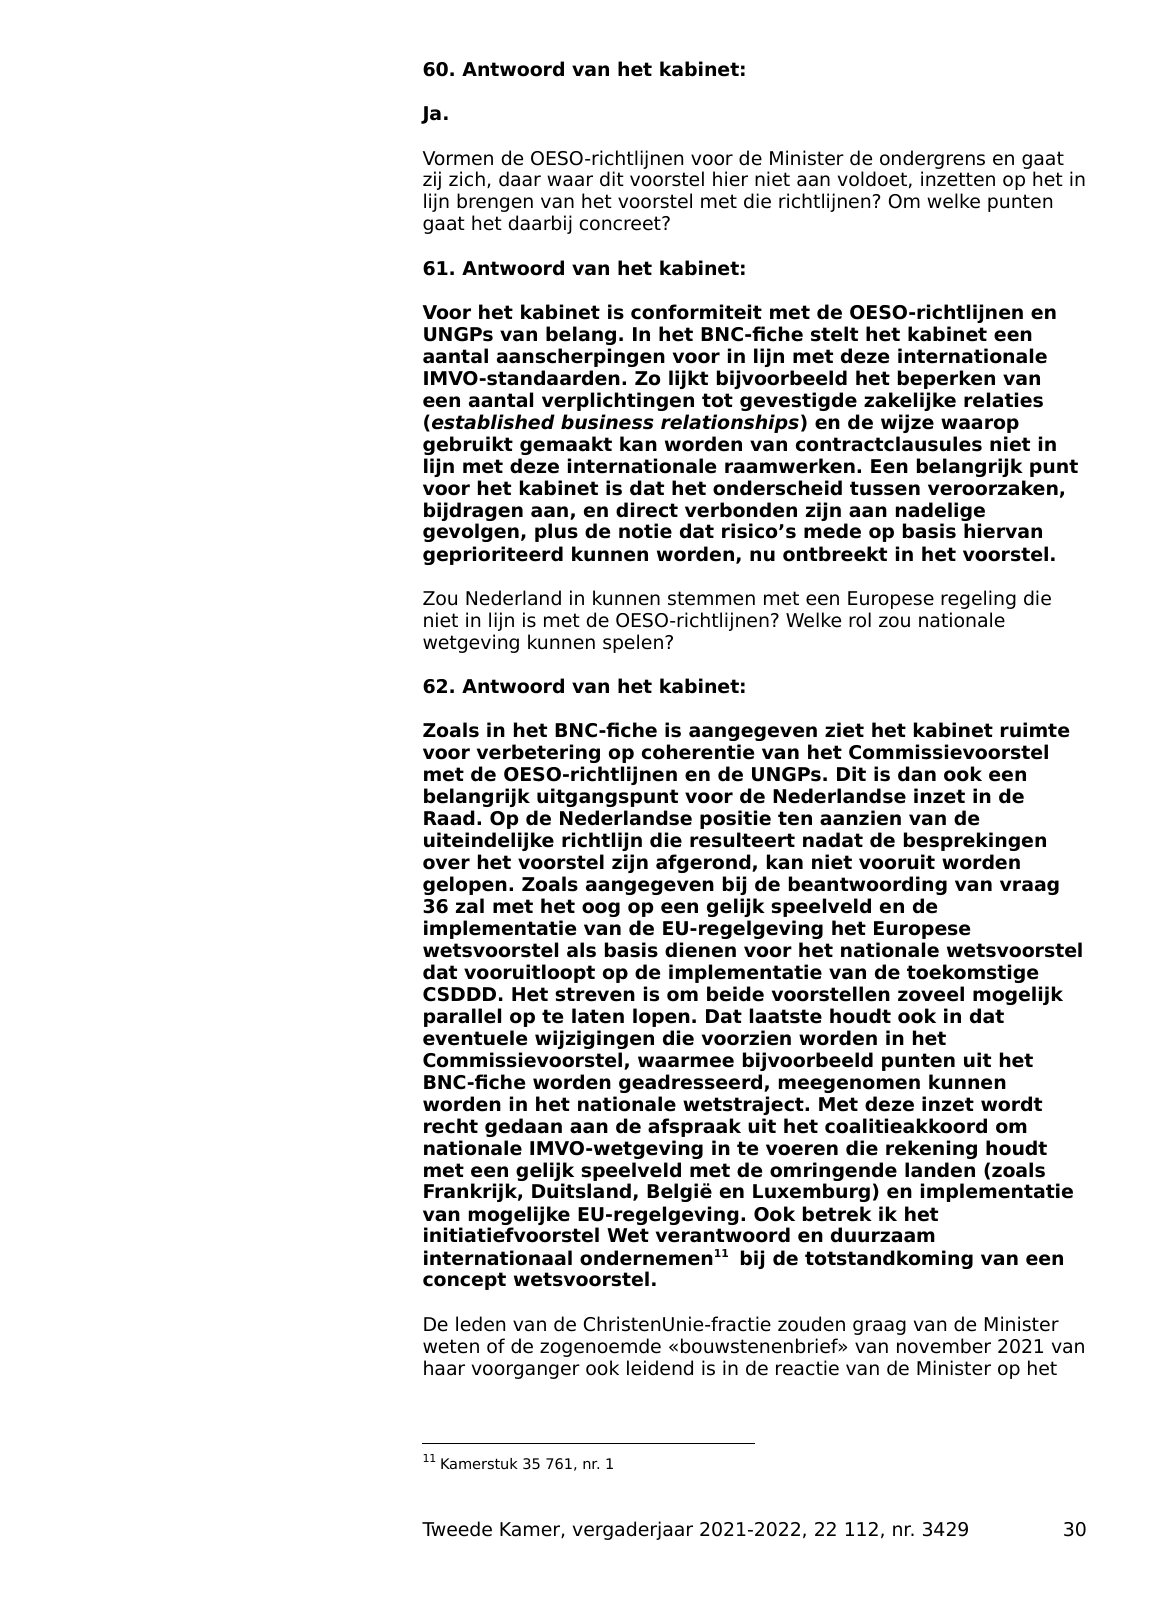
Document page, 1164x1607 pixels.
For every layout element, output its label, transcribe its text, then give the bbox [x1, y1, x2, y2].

subtitle 60. Antwoord van het kabinet: [422, 59, 1087, 81]
text De leden van de ChristenUnie-fractie zouden graag van de Minister weten of de zogenoemde «bouwstenenbrief» van november 2021 van haar voorganger ook leidend is in de reactie van de Minister op het [422, 1313, 1087, 1379]
subtitle 62. Antwoord van het kabinet: [422, 676, 1087, 698]
subtitle 61. Antwoord van het kabinet: [422, 257, 1087, 279]
text Vormen de OESO-richtlijnen voor de Minister de ondergrens en gaat zij zich, daar waar dit voorstel hier niet aan voldoet, inzetten op het in lijn brengen van het voorstel met die richtlijnen? Om welke punten gaat het daarbij concreet? [422, 147, 1087, 235]
text Ja. [422, 103, 1087, 125]
text Zou Nederland in kunnen stemmen met een Europese regeling die niet in lijn is met de OESO-richtlijnen? Welke rol zou nationale wetgeving kunnen spelen? [422, 588, 1087, 653]
text Voor het kabinet is conformiteit met de OESO-richtlijnen en UNGPs van belang. In het BNC-fiche stelt het kabinet een aantal aanscherpingen voor in lijn met deze internationale IMVO-standaarden. Zo lijkt bijvoorbeeld het beperken van een aantal verplichtingen tot gevestigde zakelijke relaties (established business relationships) en de wijze waarop gebruikt gemaakt kan worden van contractclausules niet in lijn met deze internationale raamwerken. Een belangrijk punt voor het kabinet is dat het onderscheid tussen veroorzaken, bijdragen aan, en direct verbonden zijn aan nadelige gevolgen, plus de notie dat risico’s mede op basis hiervan geprioriteerd kunnen worden, nu ontbreekt in het voorstel. [422, 302, 1087, 565]
text Kamerstuk 35 761, nr. 1 [422, 1452, 1087, 1474]
text Zoals in het BNC-fiche is aangegeven ziet het kabinet ruimte voor verbetering op coherentie van het Commissievoorstel met de OESO-richtlijnen en de UNGPs. Dit is dan ook een belangrijk uitgangspunt voor de Nederlandse inzet in de Raad. Op de Nederlandse positie ten aanzien van de uiteindelijke richtlijn die resulteert nadat de besprekingen over het voorstel zijn afgerond, kan niet vooruit worden gelopen. Zoals aangegeven bij de beantwoording van vraag 36 zal met het oog op een gelijk speelveld en de implementatie van de EU-regelgeving het Europese wetsvoorstel als basis dienen voor het nationale wetsvoorstel dat vooruitloopt op de implementatie van de toekomstige CSDDD. Het streven is om beide voorstellen zoveel mogelijk parallel op te laten lopen. Dat laatste houdt ook in dat eventuele wijzigingen die voorzien worden in het Commissievoorstel, waarmee bijvoorbeeld punten uit het BNC-fiche worden geadresseerd, meegenomen kunnen worden in het nationale wetstraject. Met deze inzet wordt recht gedaan aan de afspraak uit het coalitieakkoord om nationale IMVO-wetgeving in te voeren die rekening houdt met een gelijk speelveld met de omringende landen (zoals Frankrijk, Duitsland, België en Luxemburg) en implementatie van mogelijke EU-regelgeving. Ook betrek ik het initiatiefvoorstel Wet verantwoord en duurzaam internationaal ondernemen bij de totstandkoming van een concept wetsvoorstel. [422, 720, 1087, 1291]
